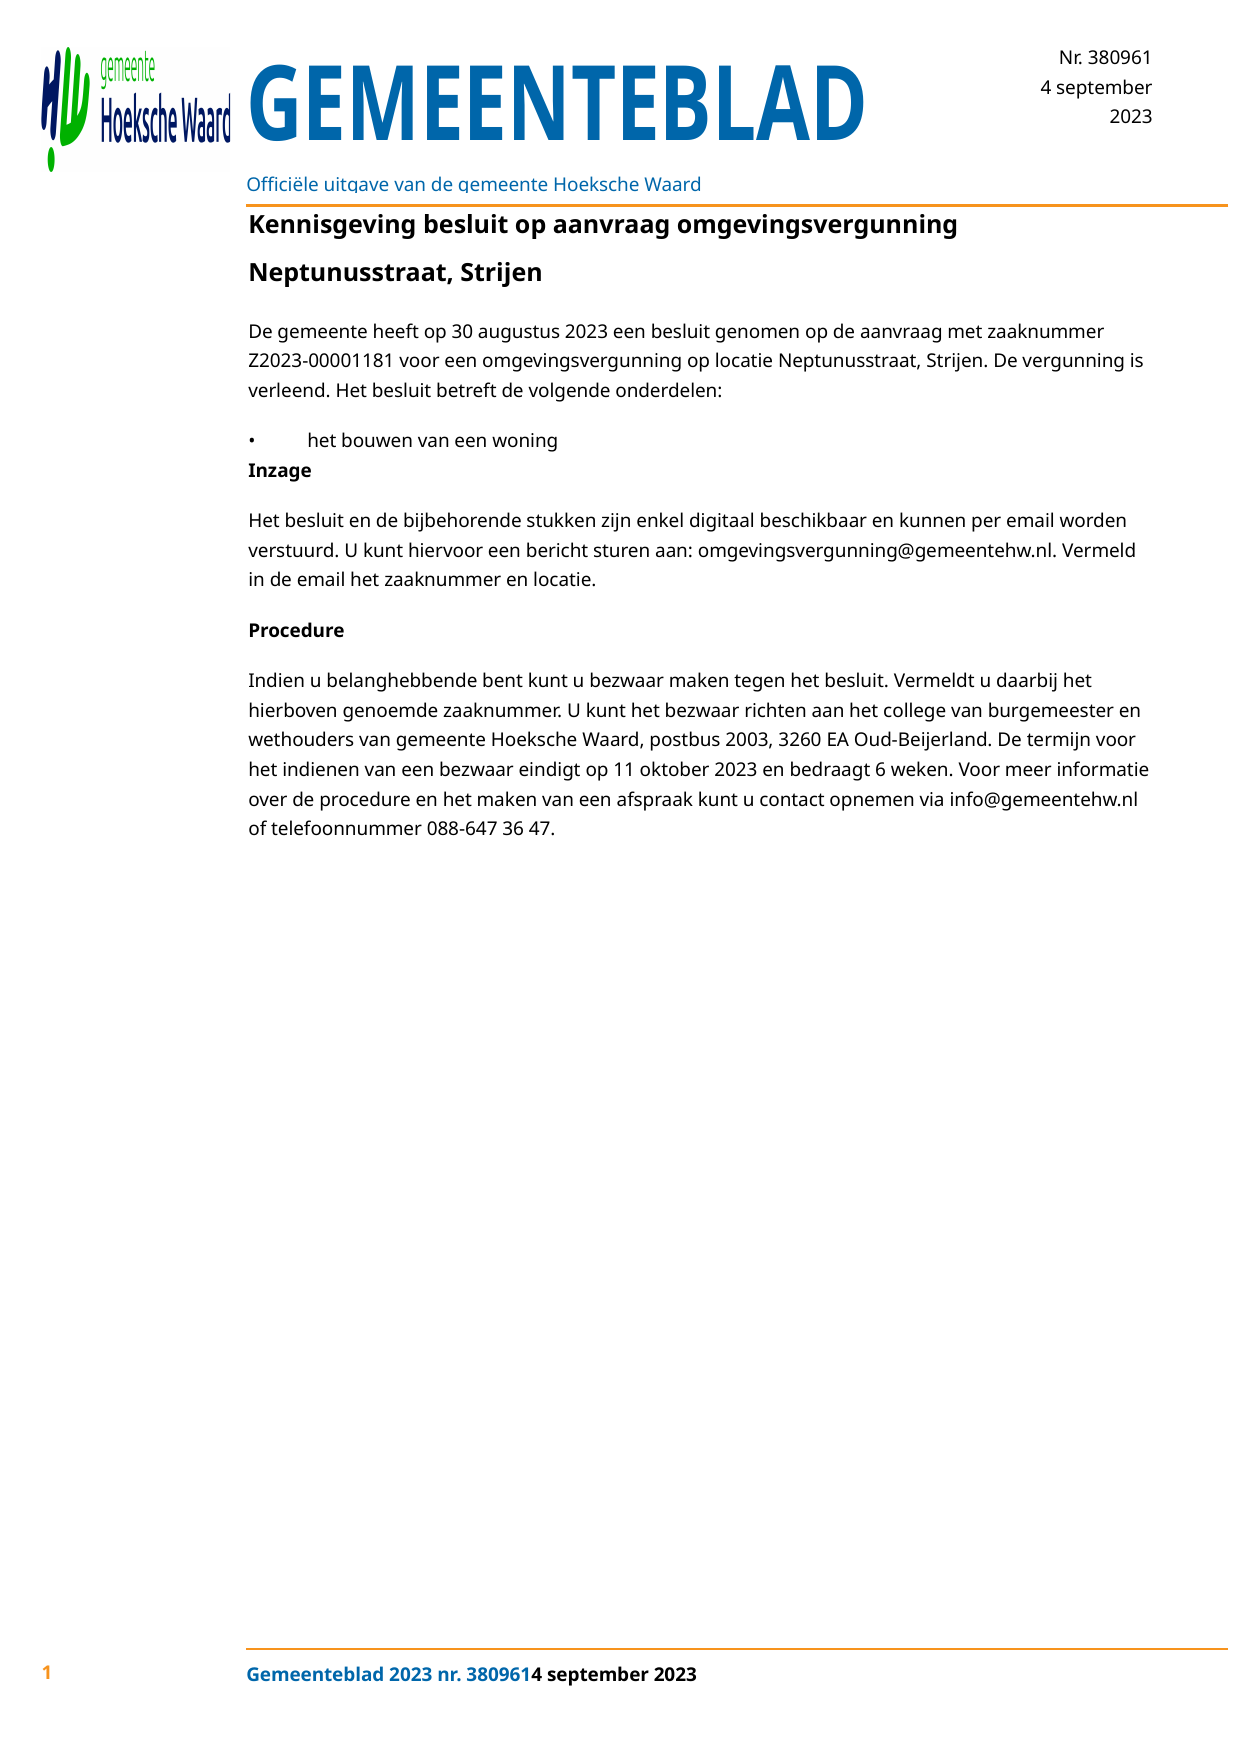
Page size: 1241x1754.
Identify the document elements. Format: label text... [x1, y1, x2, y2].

picture [41, 47, 231, 172]
text Indien u belanghebbende bent kunt u bezwaar maken tegen het besluit. Vermeldt u daarbij het hierboven genoemde zaaknummer. U kunt het bezwaar richten aan het college van burgemeester en wethouders van gemeente Hoeksche Waard, postbus 2003, 3260 EA Oud-Beijerland. De termijn voor het indienen van een bezwaar eindigt op 11 oktober 2023 en bedraagt 6 weken. Voor meer informatie over de procedure en het maken van een afspraak kunt u contact opnemen via info@gemeentehw.nl of telefoonnummer 088-647 36 47. [248, 667, 1152, 841]
text Het besluit en de bijbehorende stukken zijn enkel digitaal beschikbaar en kunnen per email worden verstuurd. U kunt hiervoor een bericht sturen aan: omgevingsvergunning@gemeentehw.nl. Vermeld in de email het zaaknummer en locatie. [248, 507, 1152, 592]
list het bouwen van een woning [248, 427, 1152, 453]
text Kennisgeving besluit op aanvraag omgevingsvergunning Neptunusstraat, Strijen [248, 207, 1152, 288]
text Inzage [248, 457, 1152, 483]
text Procedure [248, 617, 1152, 643]
text De gemeente heeft op 30 augustus 2023 een besluit genomen op de aanvraag met zaaknummer Z2023-00001181 voor een omgevingsvergunning op locatie Neptunusstraat, Strijen. De vergunning is verleend. Het besluit betreft de volgende onderdelen: [248, 318, 1152, 403]
